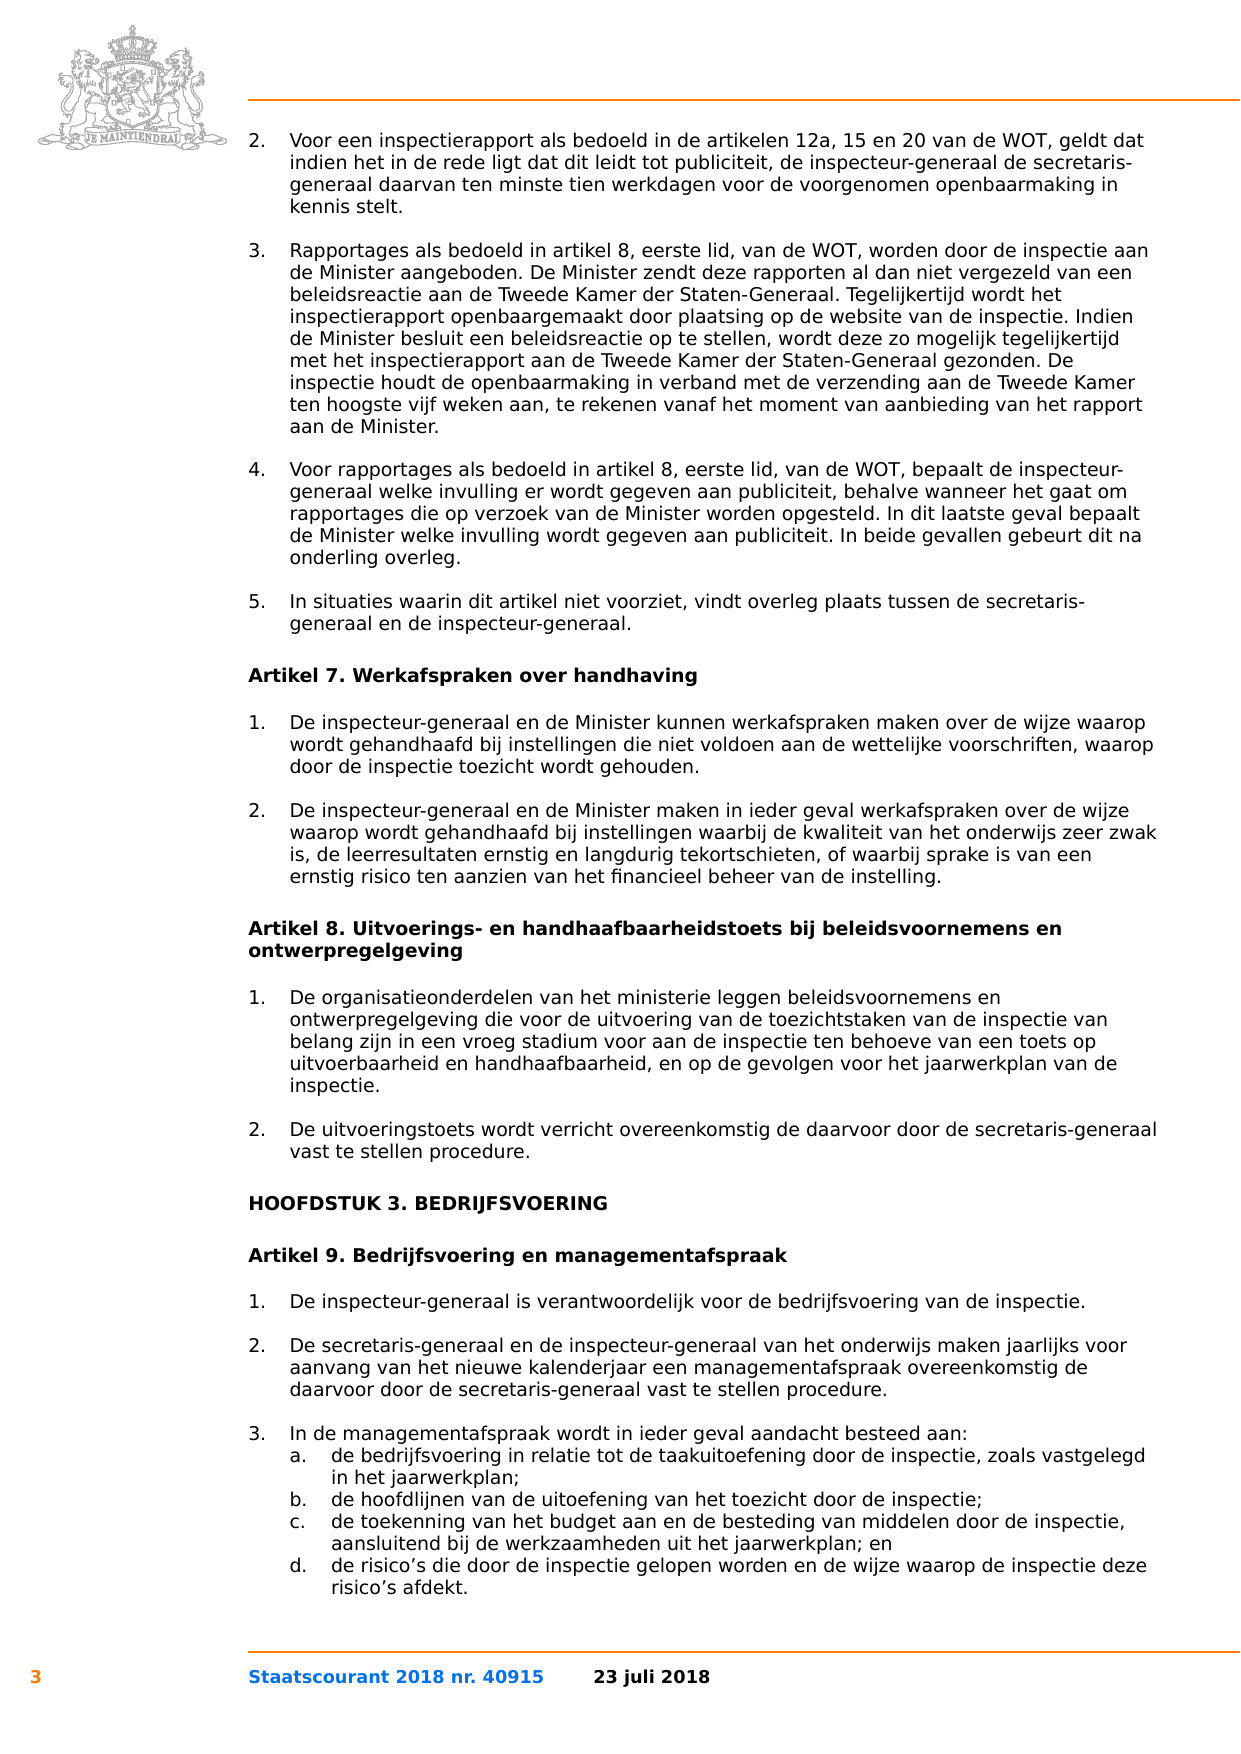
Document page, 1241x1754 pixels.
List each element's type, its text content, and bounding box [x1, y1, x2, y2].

text c. de toekenning van het budget aan en de besteding van middelen door de inspectie, aansluitend bij de werkzaamheden uit het jaarwerkplan; en [289, 1511, 1163, 1555]
subtitle Artikel 7. Werkafspraken over handhaving [248, 665, 1163, 687]
text 2. Voor een inspectierapport als bedoeld in de artikelen 12a, 15 en 20 van de WOT, geldt dat indien het in de rede ligt dat dit leidt tot publiciteit, de inspecteur-generaal de secretaris-generaal daarvan ten minste tien werkdagen voor de voorgenomen openbaarmaking in kennis stelt. [248, 130, 1163, 218]
text b. de hoofdlijnen van de uitoefening van het toezicht door de inspectie; [289, 1489, 1163, 1511]
text d. de risico’s die door de inspectie gelopen worden en de wijze waarop de inspectie deze risico’s afdekt. [289, 1555, 1163, 1599]
text 1. De inspecteur-generaal is verantwoordelijk voor de bedrijfsvoering van de inspectie. [248, 1291, 1163, 1313]
text 3. Rapportages als bedoeld in artikel 8, eerste lid, van de WOT, worden door de inspectie aan de Minister aangeboden. De Minister zendt deze rapporten al dan niet vergezeld van een beleidsreactie aan de Tweede Kamer der Staten-Generaal. Tegelijkertijd wordt het inspectierapport openbaargemaakt door plaatsing op de website van de inspectie. Indien de Minister besluit een beleidsreactie op te stellen, wordt deze zo mogelijk tegelijkertijd met het inspectierapport aan de Tweede Kamer der Staten-Generaal gezonden. De inspectie houdt de openbaarmaking in verband met de verzending aan de Tweede Kamer ten hoogste vijf weken aan, te rekenen vanaf het moment van aanbieding van het rapport aan de Minister. [248, 240, 1163, 437]
text 2. De secretaris-generaal en de inspecteur-generaal van het onderwijs maken jaarlijks voor aanvang van het nieuwe kalenderjaar een managementafspraak overeenkomstig de daarvoor door de secretaris-generaal vast te stellen procedure. [248, 1335, 1163, 1401]
text 2. De uitvoeringstoets wordt verricht overeenkomstig de daarvoor door de secretaris-generaal [248, 1118, 1163, 1141]
text 5. In situaties waarin dit artikel niet voorziet, vindt overleg plaats tussen de secretaris-generaal en de inspecteur-generaal. [248, 591, 1163, 635]
text 1. De organisatieonderdelen van het ministerie leggen beleidsvoornemens en ontwerpregelgeving die voor de uitvoering van de toezichtstaken van de inspectie van belang zijn in een vroeg stadium voor aan de inspectie ten behoeve van een toets op uitvoerbaarheid en handhaafbaarheid, en op de gevolgen voor het jaarwerkplan van de inspectie. [248, 987, 1163, 1097]
text 4. Voor rapportages als bedoeld in artikel 8, eerste lid, van de WOT, bepaalt de inspecteur-generaal welke invulling er wordt gegeven aan publiciteit, behalve wanneer het gaat om rapportages die op verzoek van de Minister worden opgesteld. In dit laatste geval bepaalt de Minister welke invulling wordt gegeven aan publiciteit. In beide gevallen gebeurt dit na onderling overleg. [248, 459, 1163, 569]
text 1. De inspecteur-generaal en de Minister kunnen werkafspraken maken over de wijze waarop wordt gehandhaafd bij instellingen die niet voldoen aan de wettelijke voorschriften, waarop door de inspectie toezicht wordt gehouden. [248, 712, 1163, 778]
subtitle Artikel 8. Uitvoerings- en handhaafbaarheidstoets bij beleidsvoornemens en ontwerpregelgeving [248, 918, 1163, 962]
text 3. In de managementafspraak wordt in ieder geval aandacht besteed aan: [248, 1423, 1163, 1445]
text 2. De inspecteur-generaal en de Minister maken in ieder geval werkafspraken over de wijze waarop wordt gehandhaafd bij instellingen waarbij de kwaliteit van het onderwijs zeer zwak is, de leerresultaten ernstig en langdurig tekortschieten, of waarbij sprake is van een ernstig risico ten aanzien van het financieel beheer van de instelling. [248, 800, 1163, 888]
subtitle Artikel 9. Bedrijfsvoering en managementafspraak [248, 1244, 1163, 1266]
text a. de bedrijfsvoering in relatie tot de taakuitoefening door de inspectie, zoals vastgelegd in het jaarwerkplan; [289, 1445, 1163, 1489]
text vast te stellen procedure. [289, 1141, 1163, 1162]
picture [38, 25, 227, 150]
subtitle HOOFDSTUK 3. BEDRIJFSVOERING [248, 1192, 1163, 1214]
